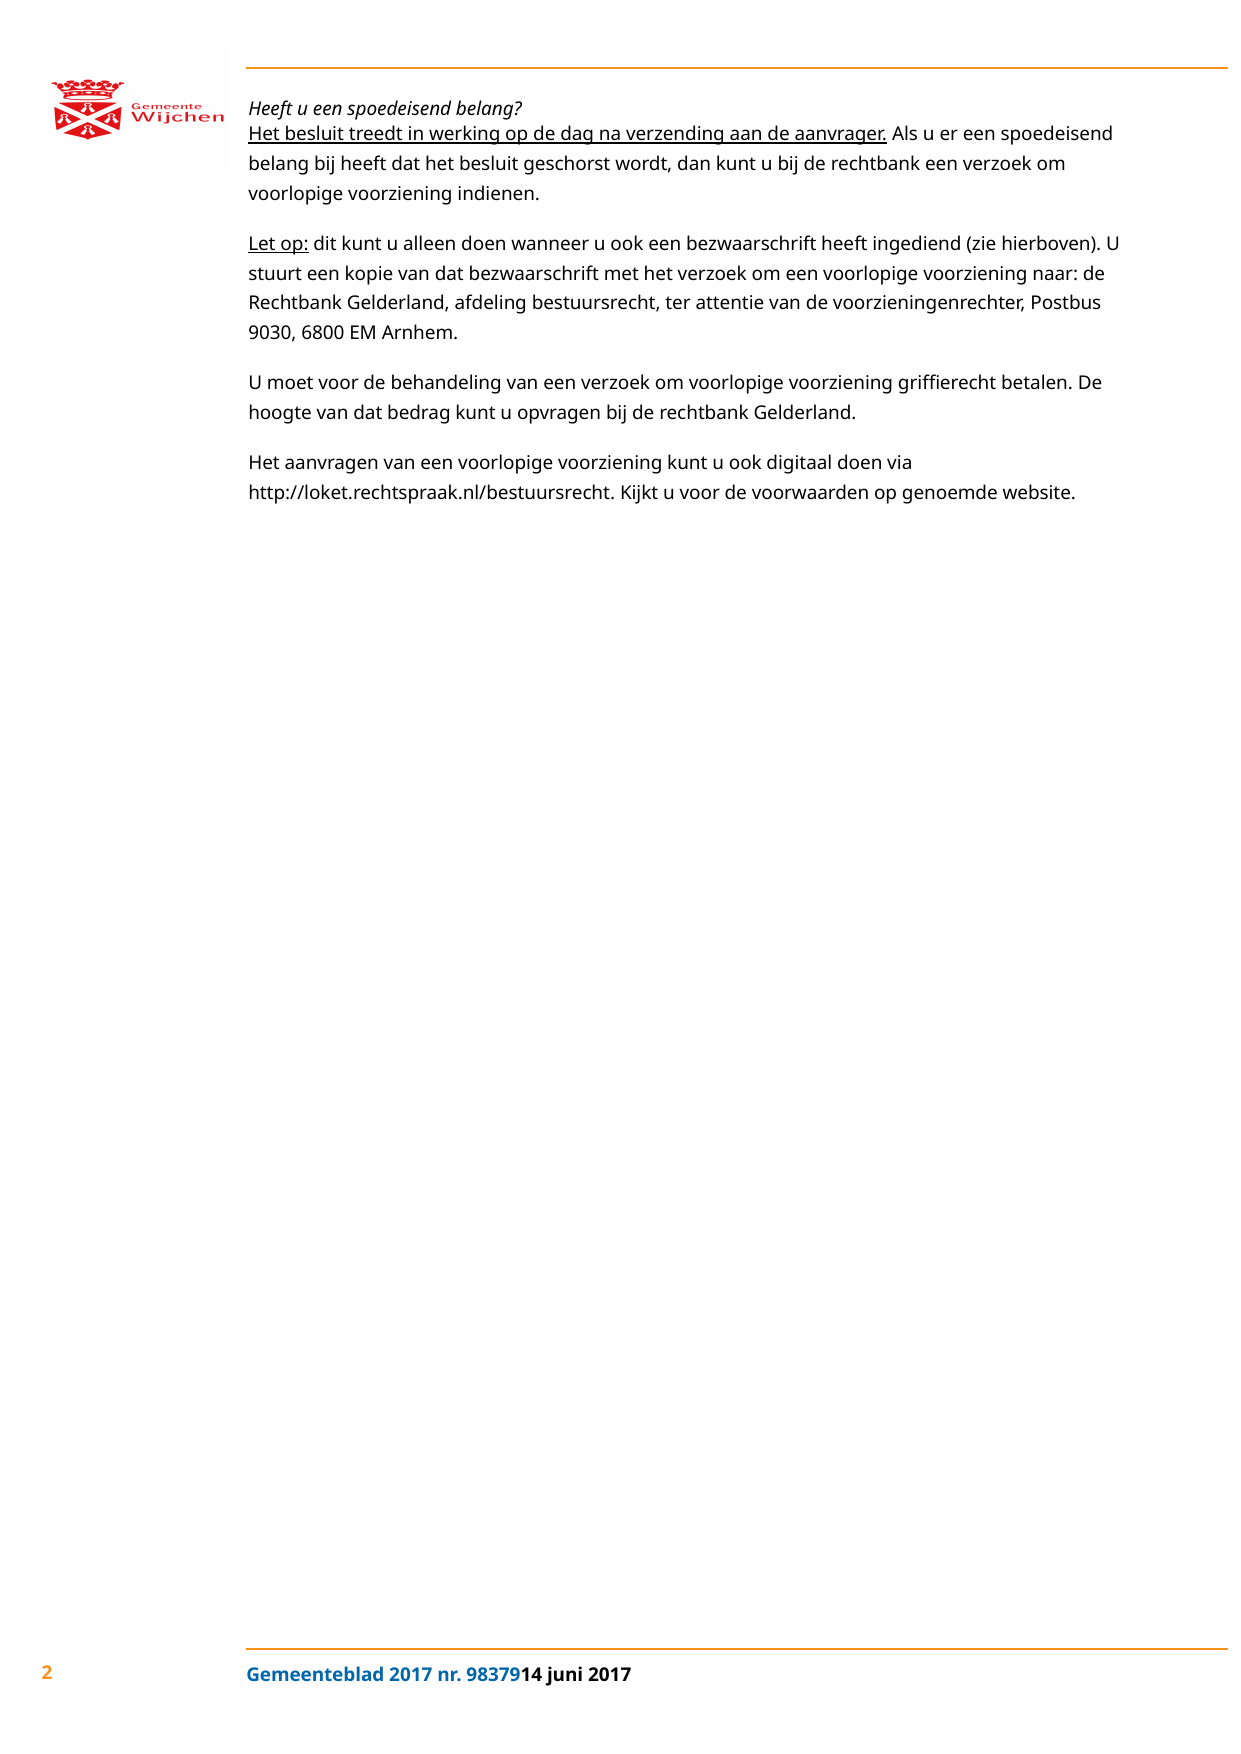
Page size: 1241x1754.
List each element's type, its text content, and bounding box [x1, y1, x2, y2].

text U moet voor de behandeling van een verzoek om voorlopige voorziening griffierecht betalen. De hoogte van dat bedrag kunt u opvragen bij de rechtbank Gelderland. [248, 369, 1152, 424]
text Het aanvragen van een voorlopige voorziening kunt u ook digitaal doen via http://loket.rechtspraak.nl/bestuursrecht. Kijkt u voor de voorwaarden op genoemde website. [248, 449, 1152, 504]
text Heeft u een spoedeisend belang? [248, 95, 1152, 121]
text Het besluit treedt in werking op de dag na verzending aan de aanvrager. Als u er een spoedeisend belang bij heeft dat het besluit geschorst wordt, dan kunt u bij de rechtbank een verzoek om voorlopige voorziening indienen. [248, 121, 1152, 205]
picture [41, 47, 231, 172]
text Let op: dit kunt u alleen doen wanneer u ook een bezwaarschrift heeft ingediend (zie hierboven). U stuurt een kopie van dat bezwaarschrift met het verzoek om een voorlopige voorziening naar: de Rechtbank Gelderland, afdeling bestuursrecht, ter attentie van de voorzieningenrechter, Postbus 9030, 6800 EM Arnhem. [248, 230, 1152, 344]
